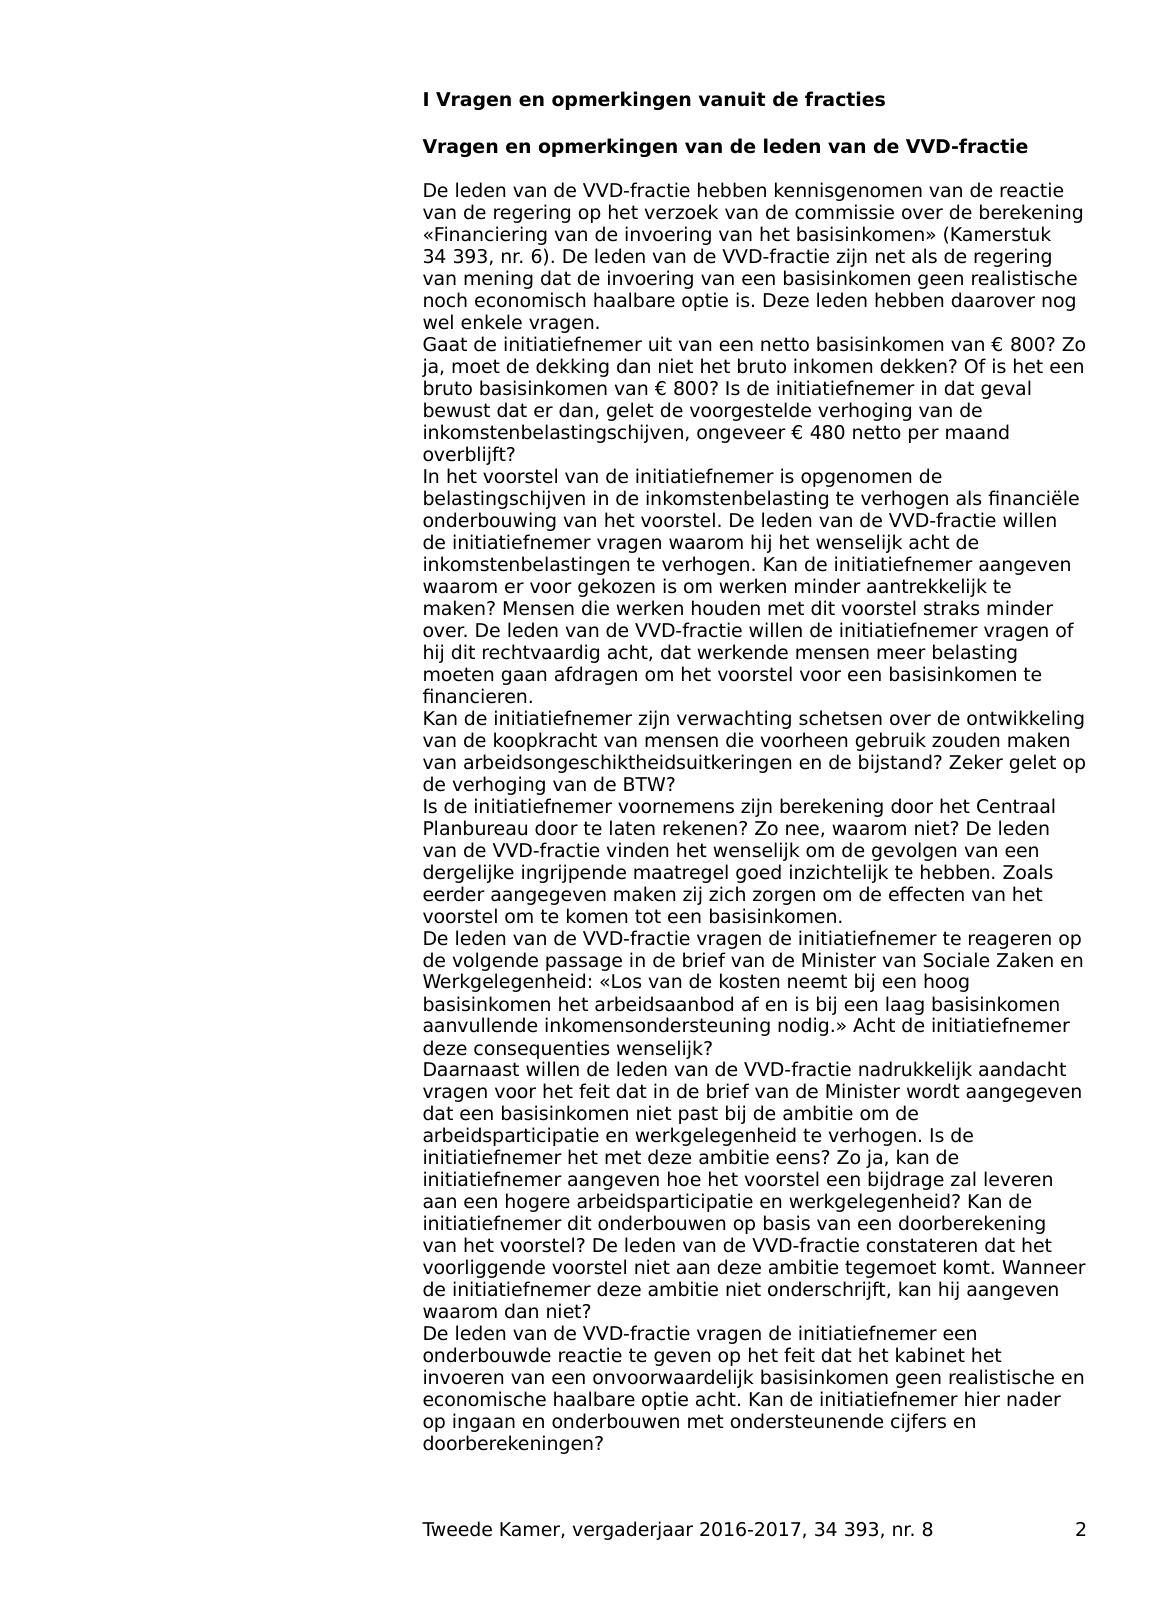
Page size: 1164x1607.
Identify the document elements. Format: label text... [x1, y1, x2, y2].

text Kan de initiatiefnemer zijn verwachting schetsen over de ontwikkeling van de koopkracht van mensen die voorheen gebruik zouden maken van arbeidsongeschiktheidsuitkeringen en de bijstand? Zeker gelet op de verhoging van de BTW? [422, 708, 1087, 796]
text Gaat de initiatiefnemer uit van een netto basisinkomen van € 800? Zo ja, moet de dekking dan niet het bruto inkomen dekken? Of is het een bruto basisinkomen van € 800? Is de initiatiefnemer in dat geval bewust dat er dan, gelet de voorgestelde verhoging van de inkomstenbelastingschijven, ongeveer € 480 netto per maand overblijft? [422, 334, 1087, 466]
text In het voorstel van de initiatiefnemer is opgenomen de belastingschijven in de inkomstenbelasting te verhogen als financiële onderbouwing van het voorstel. De leden van de VVD-fractie willen de initiatiefnemer vragen waarom hij het wenselijk acht de inkomstenbelastingen te verhogen. Kan de initiatiefnemer aangeven waarom er voor gekozen is om werken minder aantrekkelijk te maken? Mensen die werken houden met dit voorstel straks minder over. De leden van de VVD-fractie willen de initiatiefnemer vragen of hij dit rechtvaardig acht, dat werkende mensen meer belasting moeten gaan afdragen om het voorstel voor een basisinkomen te financieren. [422, 466, 1087, 708]
text De leden van de VVD-fractie vragen de initiatiefnemer een onderbouwde reactie te geven op het feit dat het kabinet het invoeren van een onvoorwaardelijk basisinkomen geen realistische en economische haalbare optie acht. Kan de initiatiefnemer hier nader op ingaan en onderbouwen met ondersteunende cijfers en doorberekeningen? [422, 1323, 1087, 1455]
text Daarnaast willen de leden van de VVD-fractie nadrukkelijk aandacht vragen voor het feit dat in de brief van de Minister wordt aangegeven dat een basisinkomen niet past bij de ambitie om de arbeidsparticipatie en werkgelegenheid te verhogen. Is de initiatiefnemer het met deze ambitie eens? Zo ja, kan de initiatiefnemer aangeven hoe het voorstel een bijdrage zal leveren aan een hogere arbeidsparticipatie en werkgelegenheid? Kan de initiatiefnemer dit onderbouwen op basis van een doorberekening van het voorstel? De leden van de VVD-fractie constateren dat het voorliggende voorstel niet aan deze ambitie tegemoet komt. Wanneer de initiatiefnemer deze ambitie niet onderschrijft, kan hij aangeven waarom dan niet? [422, 1059, 1087, 1323]
subtitle Vragen en opmerkingen van de leden van de VVD-fractie [422, 136, 1087, 158]
text De leden van de VVD-fractie hebben kennisgenomen van de reactie van de regering op het verzoek van de commissie over de berekening «Financiering van de invoering van het basisinkomen» (Kamerstuk 34 393, nr. 6). De leden van de VVD-fractie zijn net als de regering van mening dat de invoering van een basisinkomen geen realistische noch economisch haalbare optie is. Deze leden hebben daarover nog wel enkele vragen. [422, 180, 1087, 334]
text De leden van de VVD-fractie vragen de initiatiefnemer te reageren op de volgende passage in de brief van de Minister van Sociale Zaken en Werkgelegenheid: «Los van de kosten neemt bij een hoog basisinkomen het arbeidsaanbod af en is bij een laag basisinkomen aanvullende inkomensondersteuning nodig.» Acht de initiatiefnemer deze consequenties wenselijk? [422, 927, 1087, 1059]
text Is de initiatiefnemer voornemens zijn berekening door het Centraal Planbureau door te laten rekenen? Zo nee, waarom niet? De leden van de VVD-fractie vinden het wenselijk om de gevolgen van een dergelijke ingrijpende maatregel goed inzichtelijk te hebben. Zoals eerder aangegeven maken zij zich zorgen om de effecten van het voorstel om te komen tot een basisinkomen. [422, 796, 1087, 927]
subtitle I Vragen en opmerkingen vanuit de fracties [422, 89, 1087, 111]
